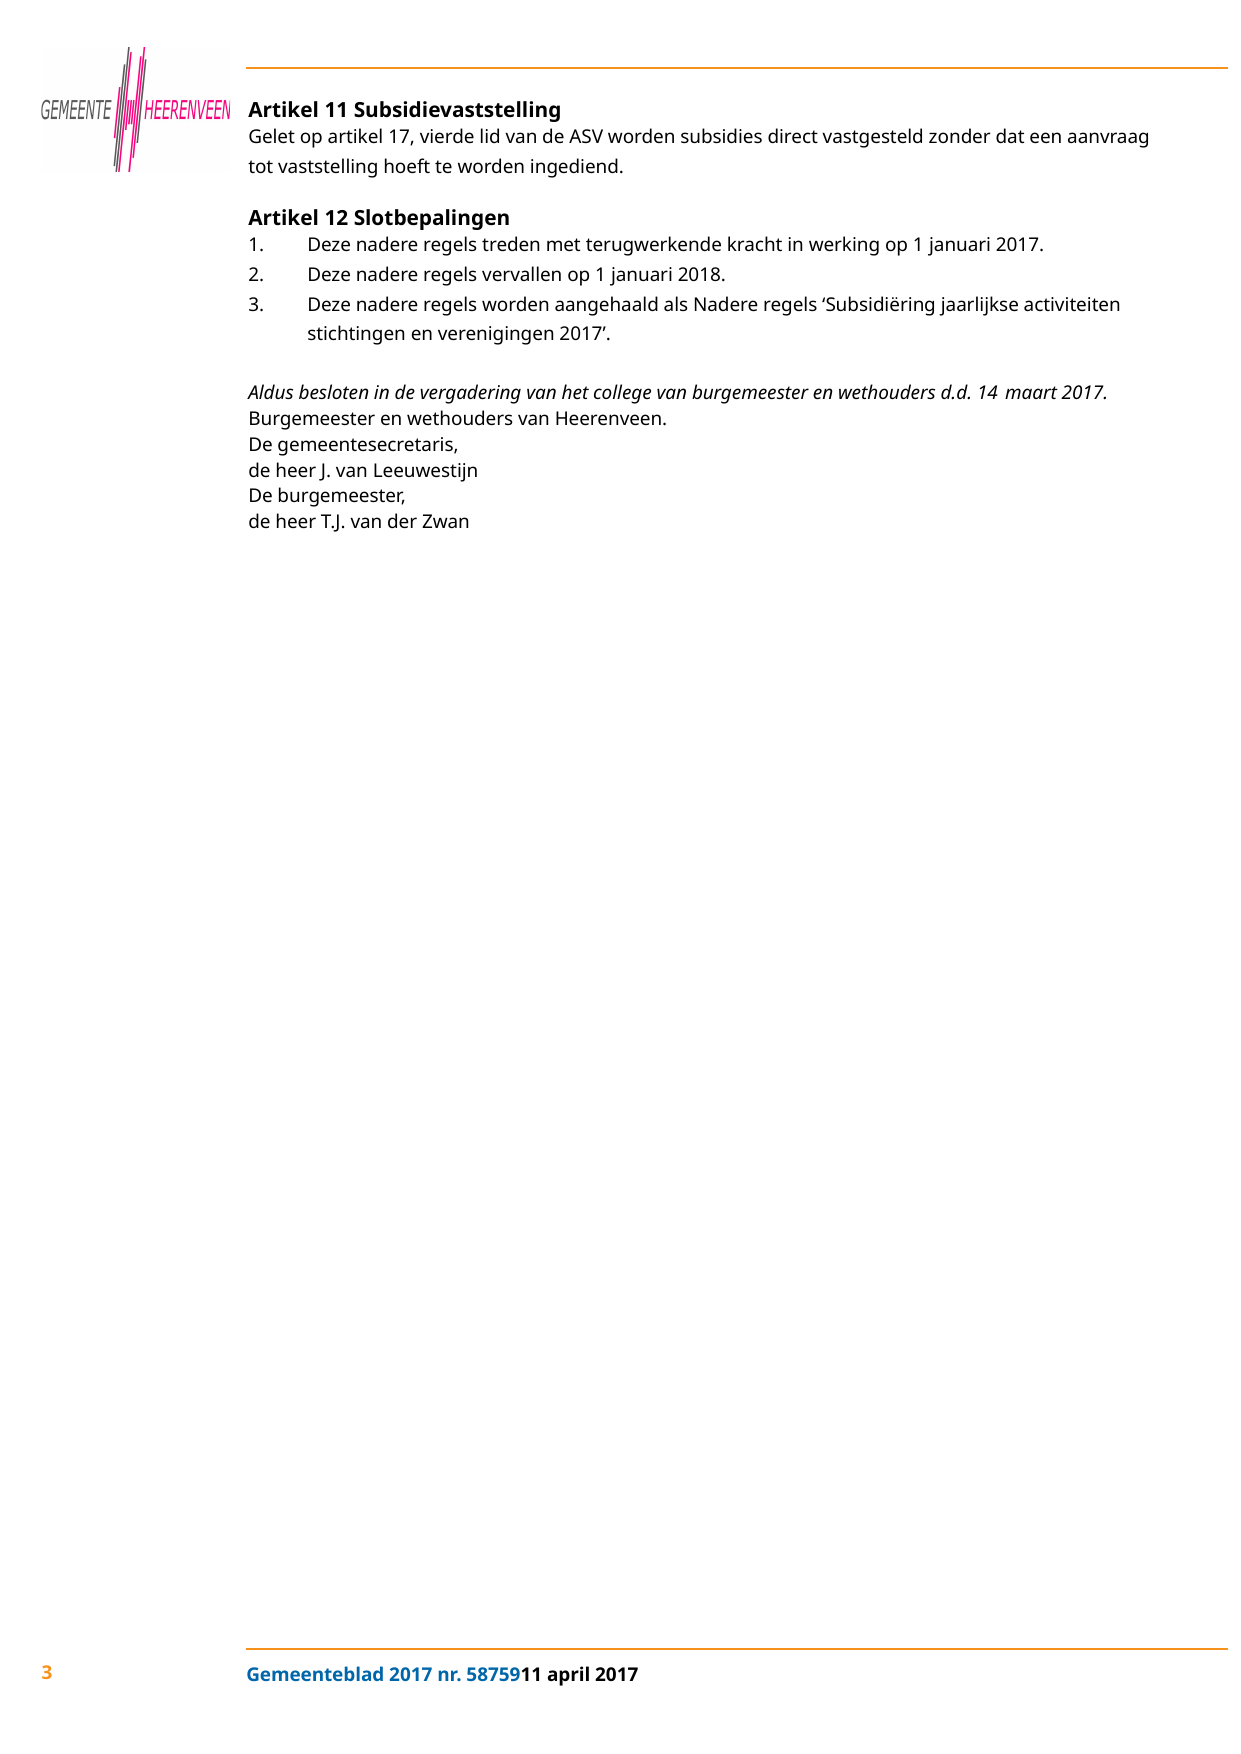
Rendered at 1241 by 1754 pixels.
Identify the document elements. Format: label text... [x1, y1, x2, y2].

text de heer T.J. van der Zwan [248, 508, 1152, 534]
picture [41, 47, 231, 172]
text De burgemeester, [248, 482, 1152, 508]
text De gemeentesecretaris, [248, 431, 1152, 457]
text de heer J. van Leeuwestijn [248, 457, 1152, 482]
text Aldus besloten in de vergadering van het college van burgemeester en wethouders d.d. 14 maart 2017. [248, 379, 1152, 405]
list Deze nadere regels treden met terugwerkende kracht in werking op 1 januari 2017. [248, 232, 1152, 257]
text Artikel 11 Subsidievaststelling [248, 95, 1152, 123]
text Gelet op artikel 17, vierde lid van de ASV worden subsidies direct vastgesteld zonder dat een aanvraag tot vaststelling hoeft te worden ingediend. [248, 123, 1152, 178]
list Deze nadere regels vervallen op 1 januari 2018. [248, 261, 1152, 287]
text Burgemeester en wethouders van Heerenveen. [248, 405, 1152, 431]
list Deze nadere regels worden aangehaald als Nadere regels ‘Subsidiëring jaarlijkse activiteiten stichtingen en verenigingen 2017’. [248, 291, 1152, 346]
text Artikel 12 Slotbepalingen [248, 203, 1152, 232]
